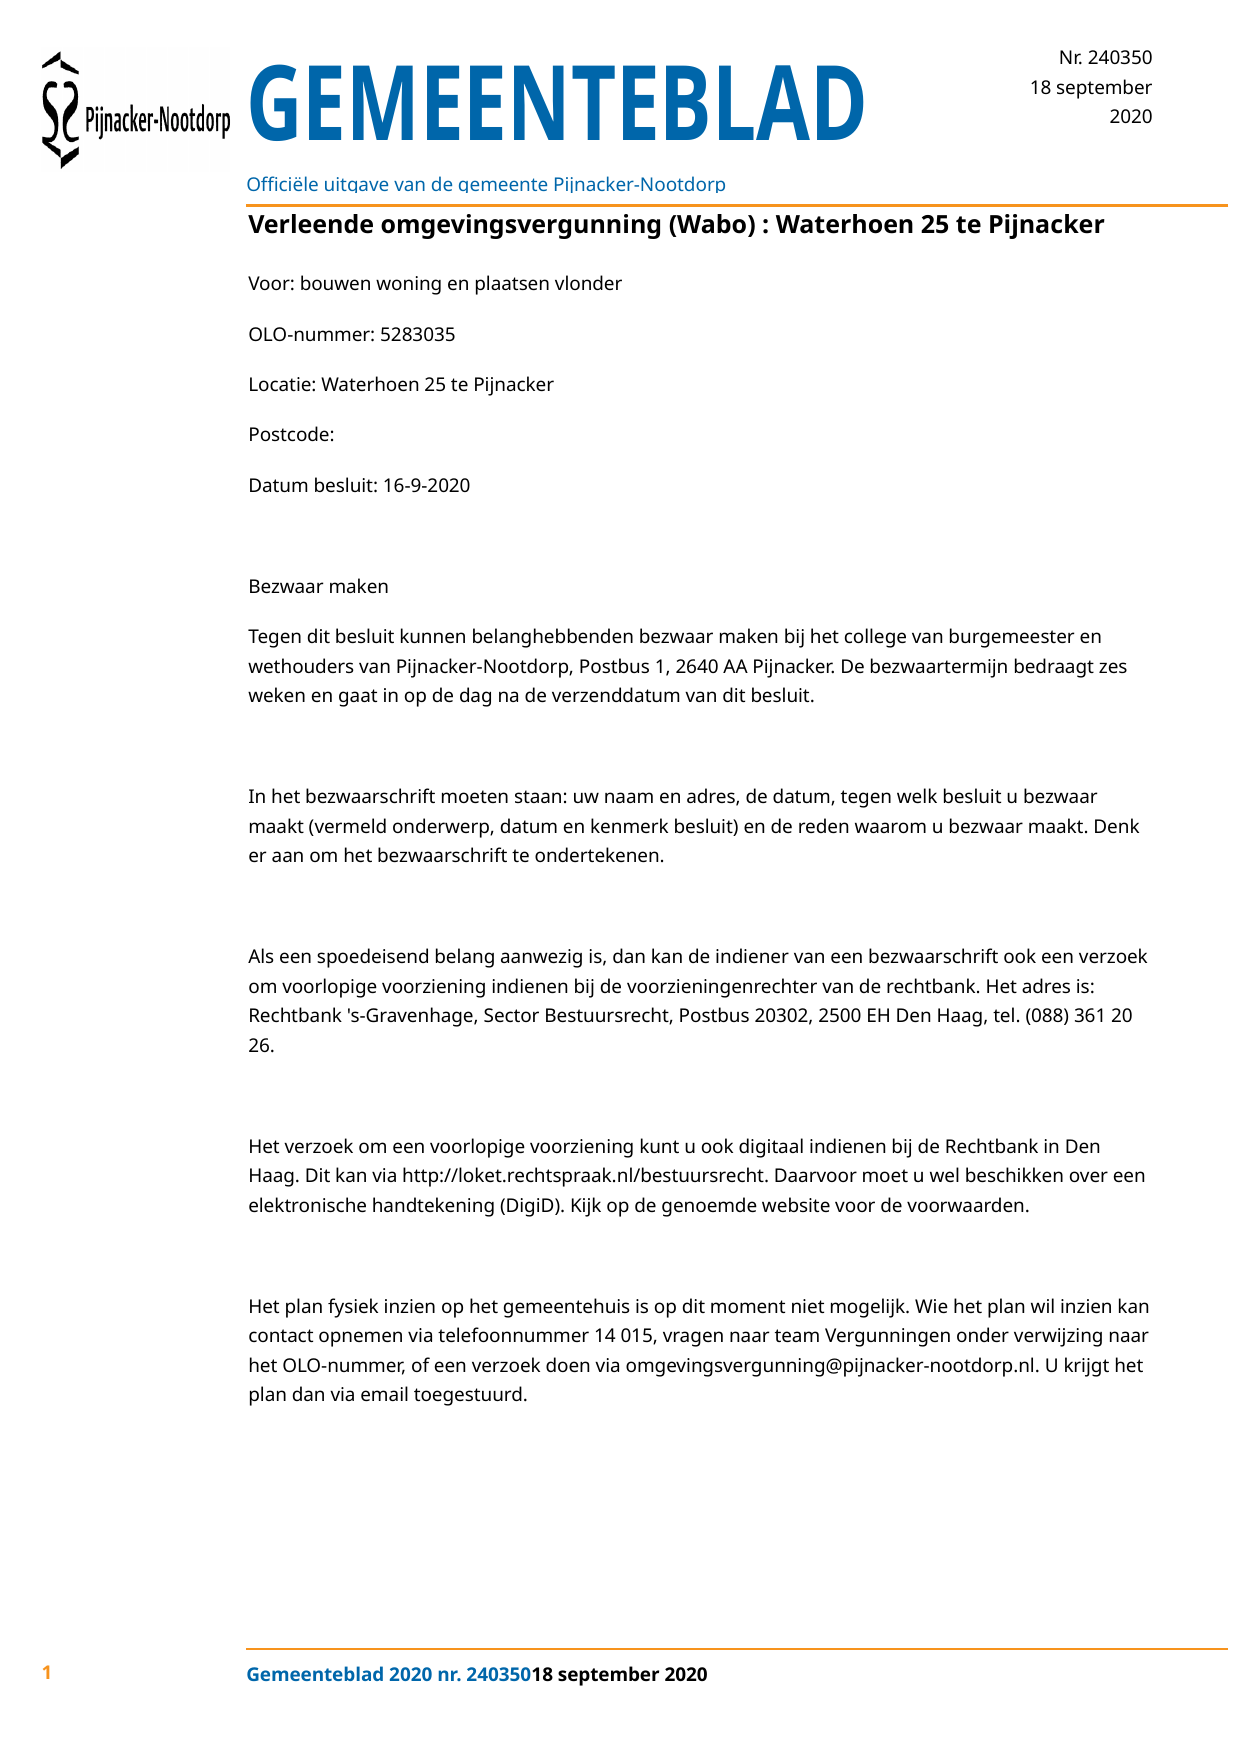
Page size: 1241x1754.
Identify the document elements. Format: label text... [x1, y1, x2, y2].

text Als een spoedeisend belang aanwezig is, dan kan de indiener van een bezwaarschrift ook een verzoek om voorlopige voorziening indienen bij de voorzieningenrechter van de rechtbank. Het adres is: Rechtbank 's-Gravenhage, Sector Bestuursrecht, Postbus 20302, 2500 EH Den Haag, tel. (088) 361 20 26. [248, 943, 1152, 1058]
text Tegen dit besluit kunnen belanghebbenden bezwaar maken bij het college van burgemeester en wethouders van Pijnacker-Nootdorp, Postbus 1, 2640 AA Pijnacker. De bezwaartermijn bedraagt zes weken en gaat in op de dag na de verzenddatum van dit besluit. [248, 623, 1152, 708]
text In het bezwaarschrift moeten staan: uw naam en adres, de datum, tegen welk besluit u bezwaar maakt (vermeld onderwerp, datum en kenmerk besluit) en de reden waarom u bezwaar maakt. Denk er aan om het bezwaarschrift te ondertekenen. [248, 783, 1152, 868]
picture [41, 47, 231, 172]
text Bezwaar maken [248, 573, 1152, 598]
text Voor: bouwen woning en plaatsen vlonder [248, 270, 1152, 296]
text Locatie: Waterhoen 25 te Pijnacker [248, 371, 1152, 397]
text Datum besluit: 16-9-2020 [248, 472, 1152, 498]
text Verleende omgevingsvergunning (Wabo) : Waterhoen 25 te Pijnacker [248, 207, 1152, 241]
text OLO-nummer: 5283035 [248, 321, 1152, 346]
text Postcode: [248, 422, 1152, 447]
text Het verzoek om een voorlopige voorziening kunt u ook digitaal indienen bij de Rechtbank in Den Haag. Dit kan via http://loket.rechtspraak.nl/bestuursrecht. Daarvoor moet u wel beschikken over een elektronische handtekening (DigiD). Kijk op de genoemde website voor de voorwaarden. [248, 1133, 1152, 1218]
text Het plan fysiek inzien op het gemeentehuis is op dit moment niet mogelijk. Wie het plan wil inzien kan contact opnemen via telefoonnummer 14 015, vragen naar team Vergunningen onder verwijzing naar het OLO-nummer, of een verzoek doen via omgevingsvergunning@pijnacker-nootdorp.nl. U krijgt het plan dan via email toegestuurd. [248, 1293, 1152, 1407]
